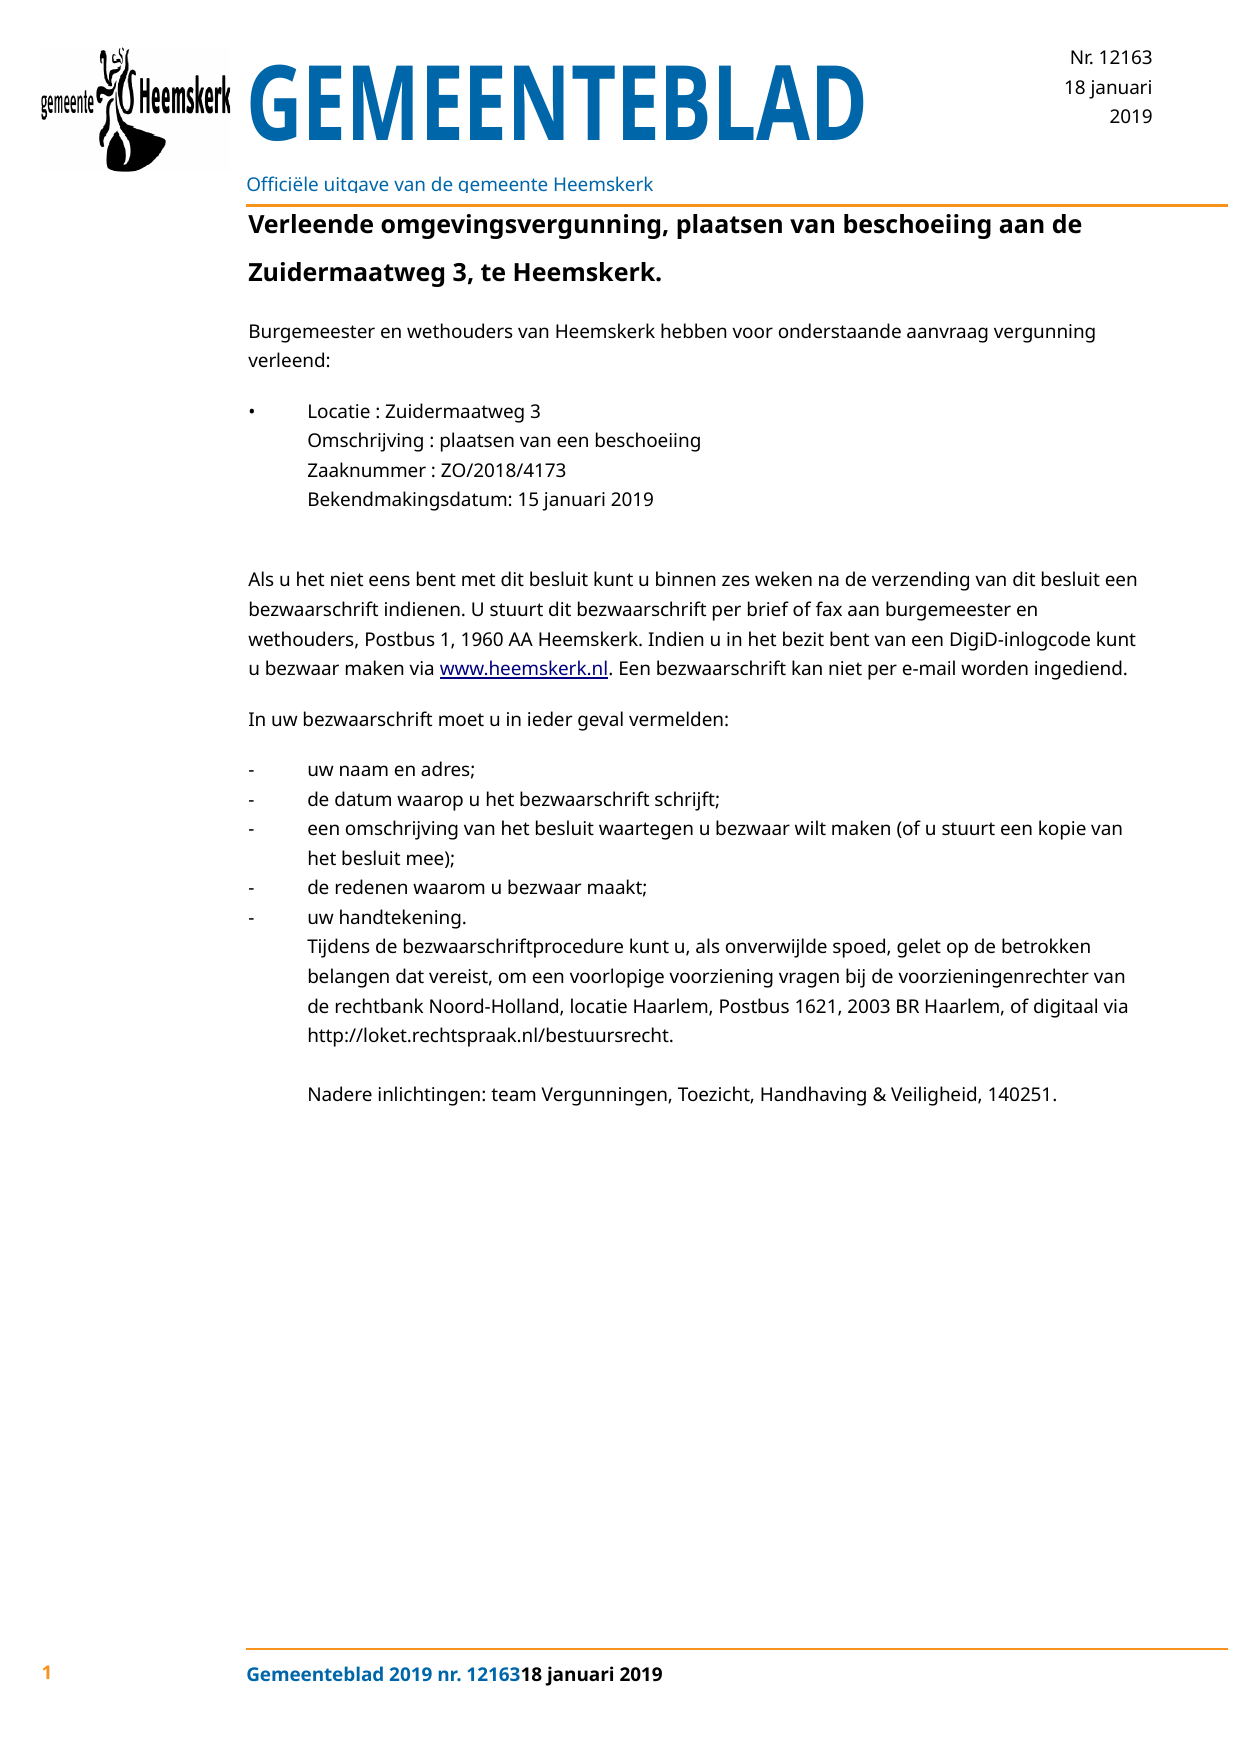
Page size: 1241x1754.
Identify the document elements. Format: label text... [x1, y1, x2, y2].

list Bekendmakingsdatum: 15 januari 2019 [248, 487, 1152, 512]
list de redenen waarom u bezwaar maakt; [248, 874, 1152, 900]
list uw handtekening. [248, 904, 1152, 930]
list uw naam en adres; [248, 756, 1152, 782]
list een omschrijving van het besluit waartegen u bezwaar wilt maken (of u stuurt een kopie van het besluit mee); [248, 815, 1152, 871]
list Zaaknummer : ZO/2018/4173 [248, 457, 1152, 483]
text Verleende omgevingsvergunning, plaatsen van beschoeiing aan de Zuidermaatweg 3, te Heemskerk. [248, 207, 1152, 288]
list Omschrijving : plaatsen van een beschoeiing [248, 427, 1152, 453]
text Als u het niet eens bent met dit besluit kunt u binnen zes weken na de verzending van dit besluit een bezwaarschrift indienen. U stuurt dit bezwaarschrift per brief of fax aan burgemeester en wethouders, Postbus 1, 1960 AA Heemskerk. Indien u in het bezit bent van een DigiD-inlogcode kunt u bezwaar maken via www.heemskerk.nl. Een bezwaarschrift kan niet per e-mail worden ingediend. [248, 567, 1152, 681]
list Nadere inlichtingen: team Vergunningen, Toezicht, Handhaving & Veiligheid, 140251. [248, 1082, 1152, 1107]
list de datum waarop u het bezwaarschrift schrijft; [248, 786, 1152, 812]
text Burgemeester en wethouders van Heemskerk hebben voor onderstaande aanvraag vergunning verleend: [248, 318, 1152, 373]
list Locatie : Zuidermaatweg 3 [248, 398, 1152, 424]
text In uw bezwaarschrift moet u in ieder geval vermelden: [248, 706, 1152, 732]
list Tijdens de bezwaarschriftprocedure kunt u, als onverwijlde spoed, gelet op de betrokken belangen dat vereist, om een voorlopige voorziening vragen bij de voorzieningenrechter van de rechtbank Noord-Holland, locatie Haarlem, Postbus 1621, 2003 BR Haarlem, of digitaal via http://loket.rechtspraak.nl/bestuursrecht. [248, 934, 1152, 1048]
picture [41, 47, 231, 172]
